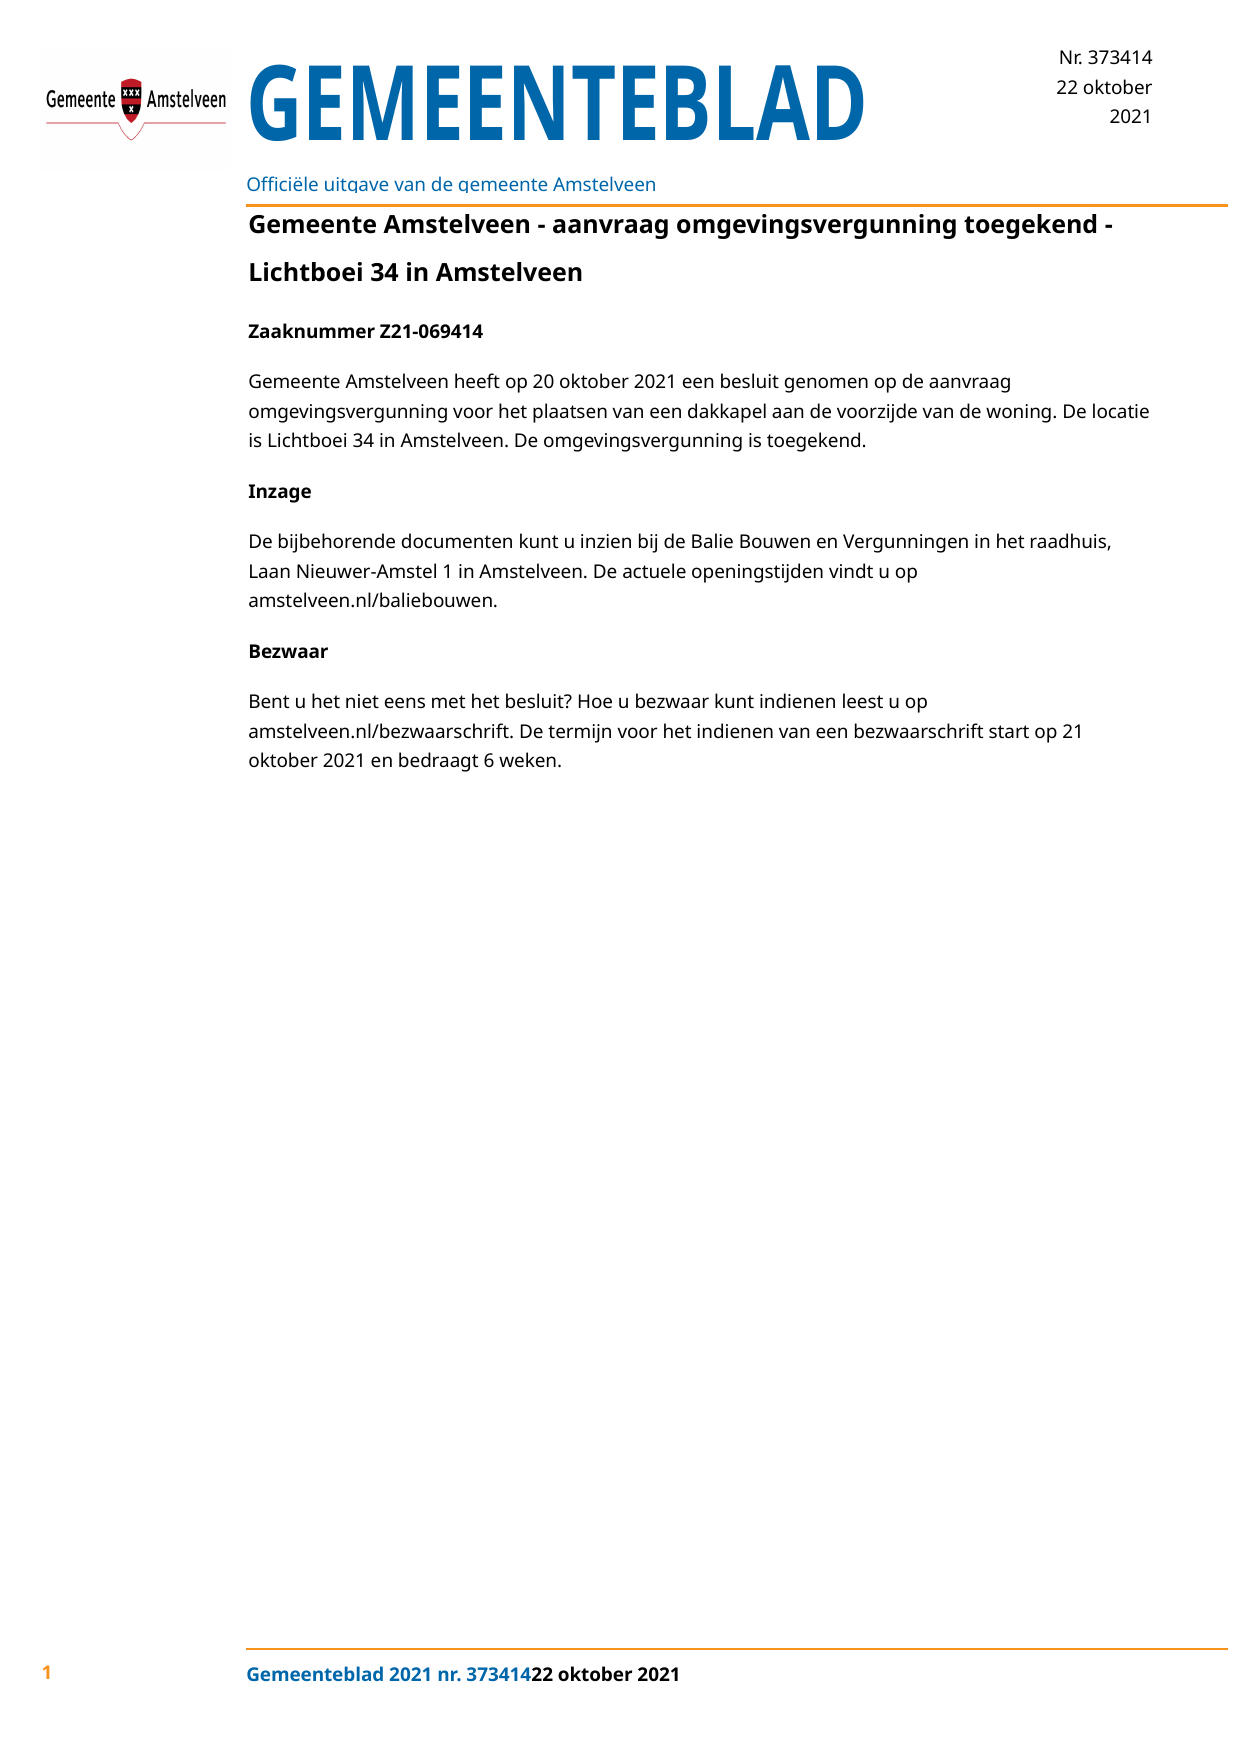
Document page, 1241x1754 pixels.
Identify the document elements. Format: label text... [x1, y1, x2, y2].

text Gemeente Amstelveen - aanvraag omgevingsvergunning toegekend - Lichtboei 34 in Amstelveen [248, 207, 1152, 288]
text Zaaknummer Z21-069414 [248, 318, 1152, 344]
text Bezwaar [248, 638, 1152, 664]
text De bijbehorende documenten kunt u inzien bij de Balie Bouwen en Vergunningen in het raadhuis, Laan Nieuwer-Amstel 1 in Amstelveen. De actuele openingstijden vindt u op amstelveen.nl/baliebouwen. [248, 528, 1152, 613]
picture [41, 47, 231, 172]
text Inzage [248, 478, 1152, 504]
text Bent u het niet eens met het besluit? Hoe u bezwaar kunt indienen leest u op amstelveen.nl/bezwaarschrift. De termijn voor het indienen van een bezwaarschrift start op 21 oktober 2021 en bedraagt 6 weken. [248, 688, 1152, 773]
text Gemeente Amstelveen heeft op 20 oktober 2021 een besluit genomen op de aanvraag omgevingsvergunning voor het plaatsen van een dakkapel aan de voorzijde van de woning. De locatie is Lichtboei 34 in Amstelveen. De omgevingsvergunning is toegekend. [248, 368, 1152, 453]
